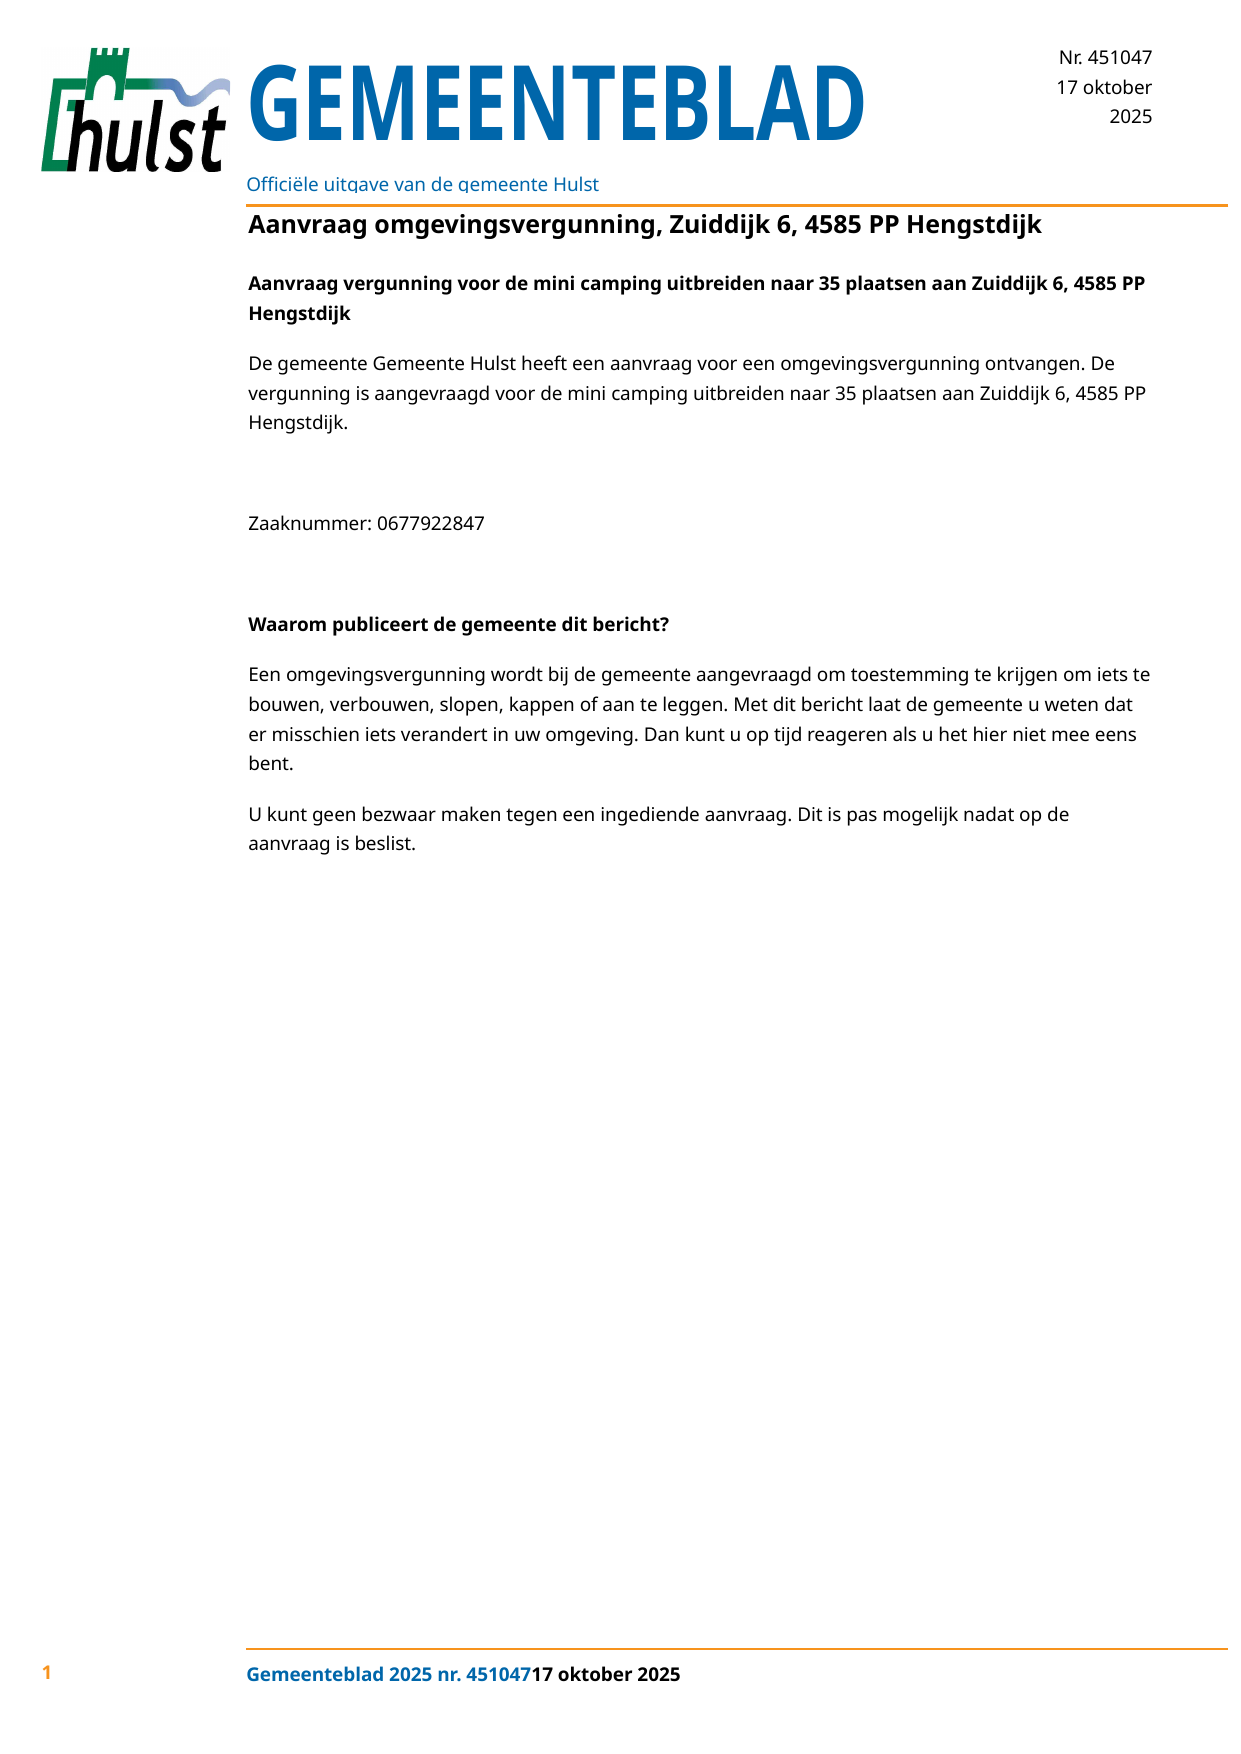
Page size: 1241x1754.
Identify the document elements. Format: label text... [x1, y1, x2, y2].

text De gemeente Gemeente Hulst heeft een aanvraag voor een omgevingsvergunning ontvangen. De vergunning is aangevraagd voor de mini camping uitbreiden naar 35 plaatsen aan Zuiddijk 6, 4585 PP Hengstdijk. [248, 350, 1152, 435]
text Aanvraag vergunning voor de mini camping uitbreiden naar 35 plaatsen aan Zuiddijk 6, 4585 PP Hengstdijk [248, 270, 1152, 326]
text Zaaknummer: 0677922847 [248, 510, 1152, 536]
text Waarom publiceert de gemeente dit bericht? [248, 611, 1152, 637]
text Een omgevingsvergunning wordt bij de gemeente aangevraagd om toestemming te krijgen om iets te bouwen, verbouwen, slopen, kappen of aan te leggen. Met dit bericht laat de gemeente u weten dat er misschien iets verandert in uw omgeving. Dan kunt u op tijd reageren als u het hier niet mee eens bent. [248, 662, 1152, 776]
text U kunt geen bezwaar maken tegen een ingediende aanvraag. Dit is pas mogelijk nadat op de aanvraag is beslist. [248, 801, 1152, 856]
text Aanvraag omgevingsvergunning, Zuiddijk 6, 4585 PP Hengstdijk [248, 207, 1152, 241]
picture [41, 47, 231, 172]
